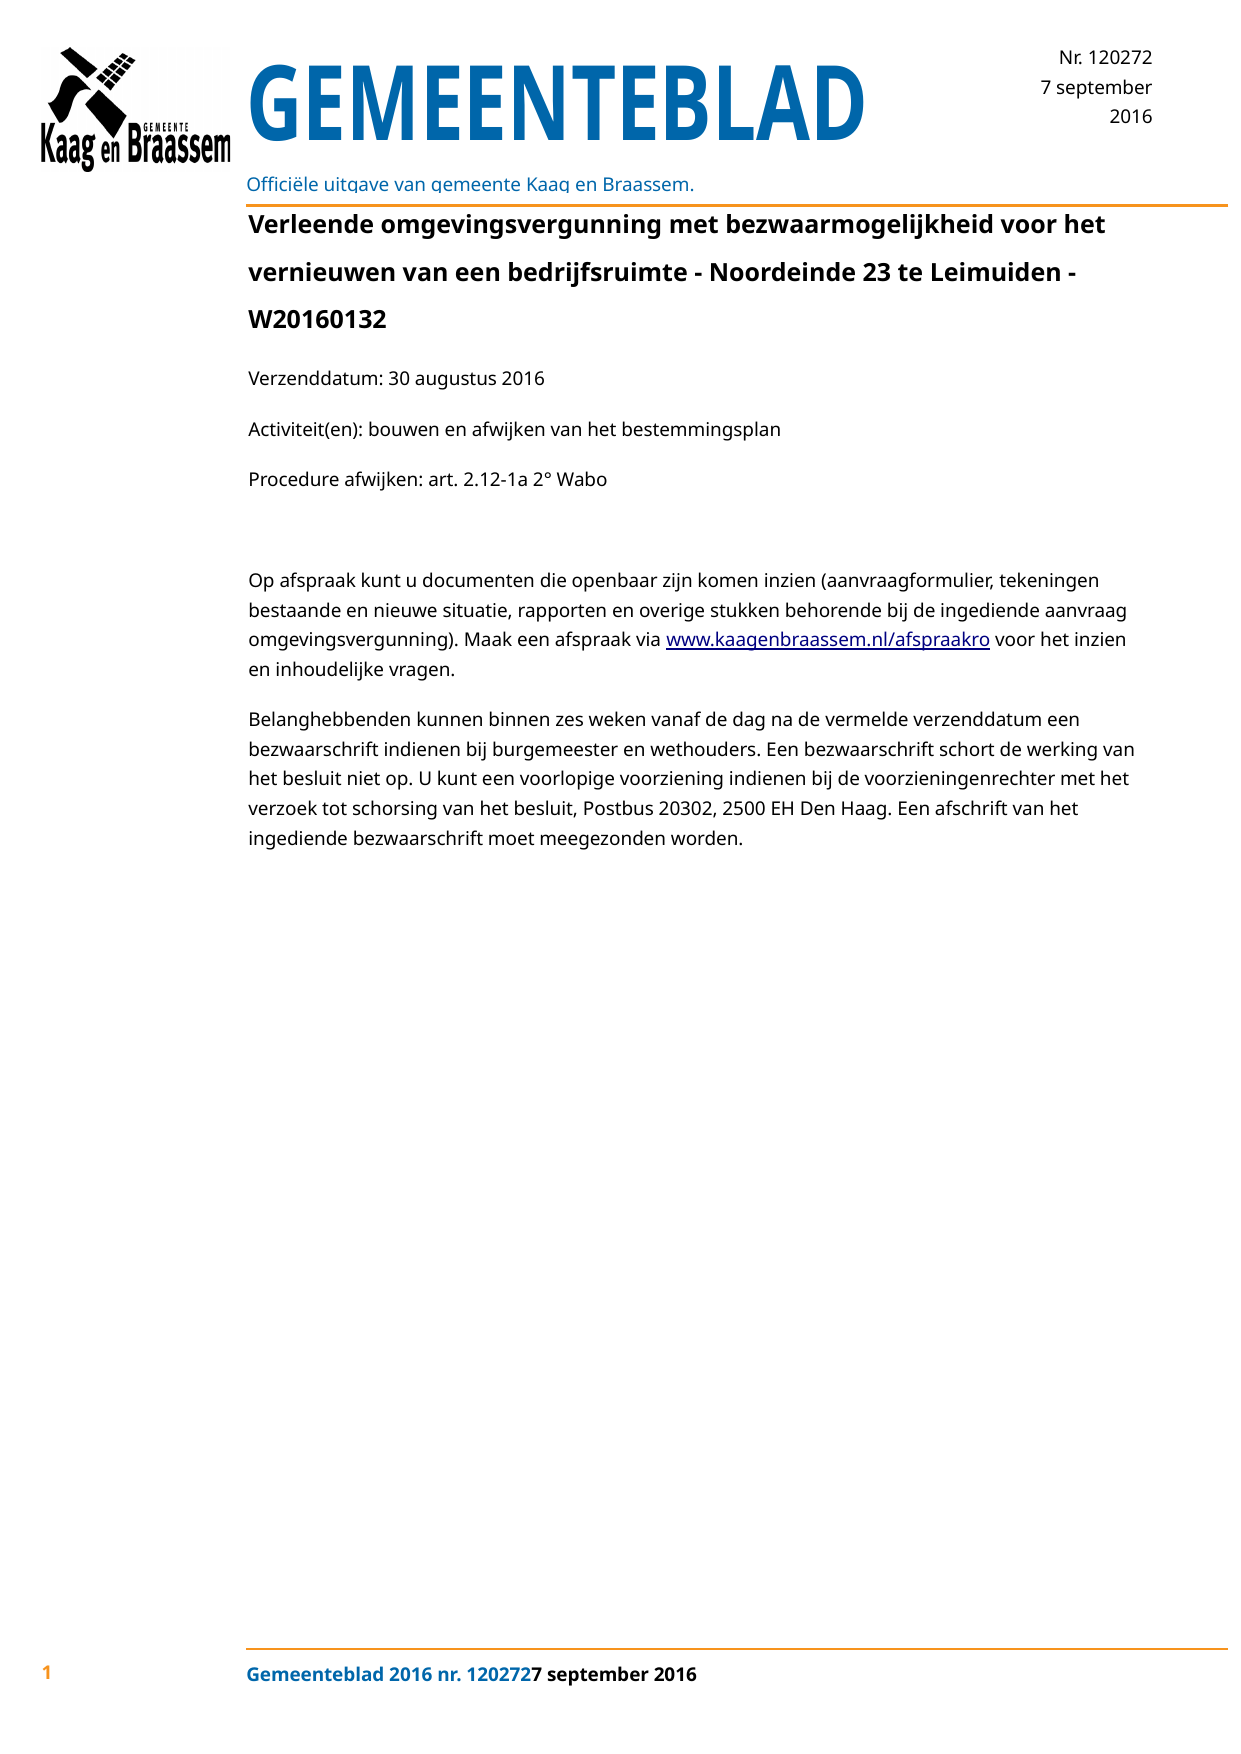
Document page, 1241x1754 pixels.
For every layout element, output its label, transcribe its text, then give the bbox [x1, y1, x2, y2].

text Verzenddatum: 30 augustus 2016 [248, 366, 1152, 391]
text Procedure afwijken: art. 2.12-1a 2° Wabo [248, 466, 1152, 492]
text Op afspraak kunt u documenten die openbaar zijn komen inzien (aanvraagformulier, tekeningen bestaande en nieuwe situatie, rapporten en overige stukken behorende bij de ingediende aanvraag omgevingsvergunning). Maak een afspraak via www.kaagenbraassem.nl/afspraakro voor het inzien en inhoudelijke vragen. [248, 567, 1152, 682]
text Belanghebbenden kunnen binnen zes weken vanaf de dag na de vermelde verzenddatum een bezwaarschrift indienen bij burgemeester en wethouders. Een bezwaarschrift schort de werking van het besluit niet op. U kunt een voorlopige voorziening indienen bij de voorzieningenrechter met het verzoek tot schorsing van het besluit, Postbus 20302, 2500 EH Den Haag. Een afschrift van het ingediende bezwaarschrift moet meegezonden worden. [248, 706, 1152, 850]
picture [41, 47, 231, 172]
text Activiteit(en): bouwen en afwijken van het bestemmingsplan [248, 416, 1152, 442]
text Verleende omgevingsvergunning met bezwaarmogelijkheid voor het vernieuwen van een bedrijfsruimte - Noordeinde 23 te Leimuiden - W20160132 [248, 207, 1152, 336]
